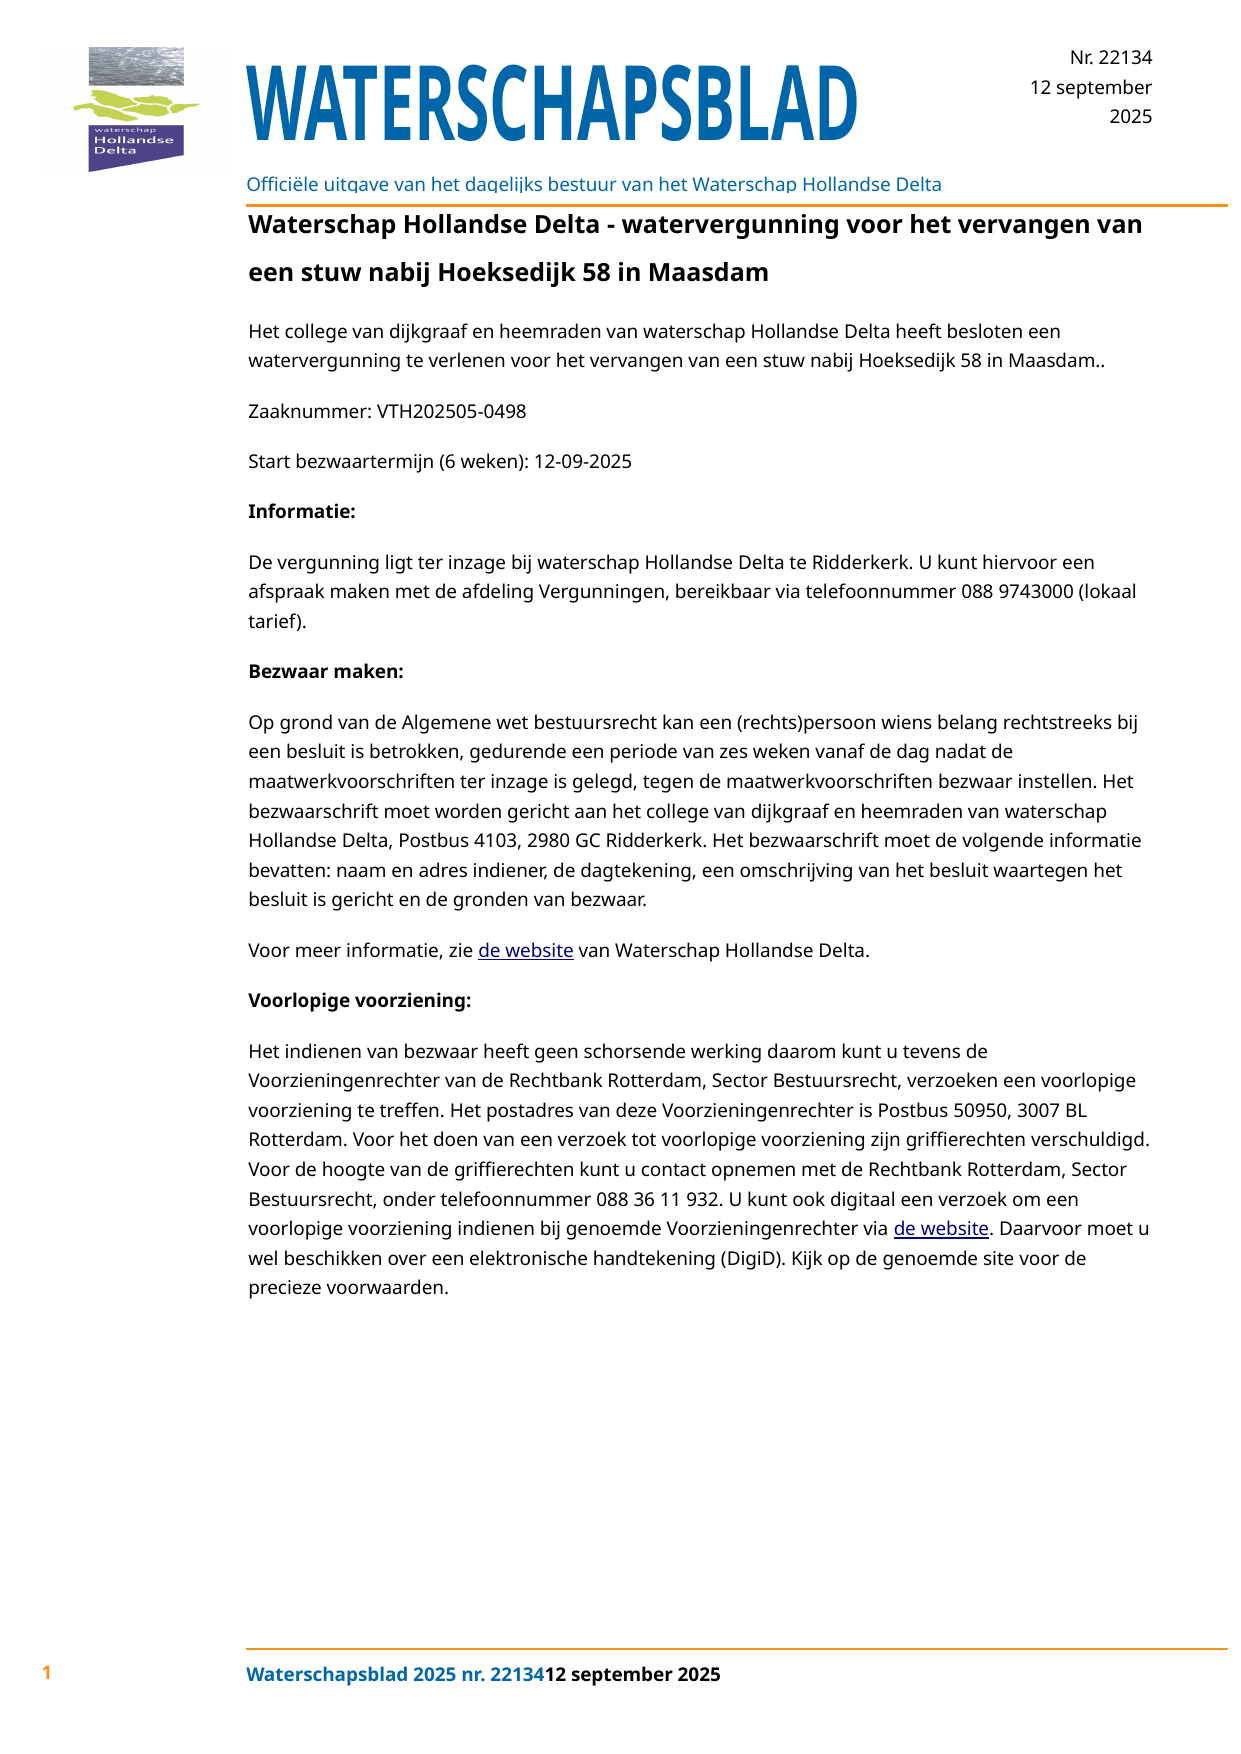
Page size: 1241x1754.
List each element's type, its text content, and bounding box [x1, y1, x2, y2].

text Informatie: [248, 499, 1152, 524]
text Start bezwaartermijn (6 weken): 12-09-2025 [248, 448, 1152, 474]
text Het college van dijkgraaf en heemraden van waterschap Hollandse Delta heeft besloten een watervergunning te verlenen voor het vervangen van een stuw nabij Hoeksedijk 58 in Maasdam.. [248, 318, 1152, 373]
text Bezwaar maken: [248, 659, 1152, 684]
text Voorlopige voorziening: [248, 987, 1152, 1013]
picture [41, 47, 231, 172]
text Voor meer informatie, zie de website van Waterschap Hollandse Delta. [248, 937, 1152, 963]
text Het indienen van bezwaar heeft geen schorsende werking daarom kunt u tevens de Voorzieningenrechter van de Rechtbank Rotterdam, Sector Bestuursrecht, verzoeken een voorlopige voorziening te treffen. Het postadres van deze Voorzieningenrechter is Postbus 50950, 3007 BL Rotterdam. Voor het doen van een verzoek tot voorlopige voorziening zijn griffierechten verschuldigd. Voor de hoogte van de griffierechten kunt u contact opnemen met de Rechtbank Rotterdam, Sector Bestuursrecht, onder telefoonnummer 088 36 11 932. U kunt ook digitaal een verzoek om een voorlopige voorziening indienen bij genoemde Voorzieningenrechter via de website. Daarvoor moet u wel beschikken over een elektronische handtekening (DigiD). Kijk op de genoemde site voor de precieze voorwaarden. [248, 1038, 1152, 1300]
text Zaaknummer: VTH202505-0498 [248, 398, 1152, 424]
text Waterschap Hollandse Delta - watervergunning voor het vervangen van een stuw nabij Hoeksedijk 58 in Maasdam [248, 207, 1152, 288]
text Op grond van de Algemene wet bestuursrecht kan een (rechts)persoon wiens belang rechtstreeks bij een besluit is betrokken, gedurende een periode van zes weken vanaf de dag nadat de maatwerkvoorschriften ter inzage is gelegd, tegen de maatwerkvoorschriften bezwaar instellen. Het bezwaarschrift moet worden gericht aan het college van dijkgraaf en heemraden van waterschap Hollandse Delta, Postbus 4103, 2980 GC Ridderkerk. Het bezwaarschrift moet de volgende informatie bevatten: naam en adres indiener, de dagtekening, een omschrijving van het besluit waartegen het besluit is gericht en de gronden van bezwaar. [248, 709, 1152, 912]
text De vergunning ligt ter inzage bij waterschap Hollandse Delta te Ridderkerk. U kunt hiervoor een afspraak maken met de afdeling Vergunningen, bereikbaar via telefoonnummer 088 9743000 (lokaal tarief). [248, 549, 1152, 634]
